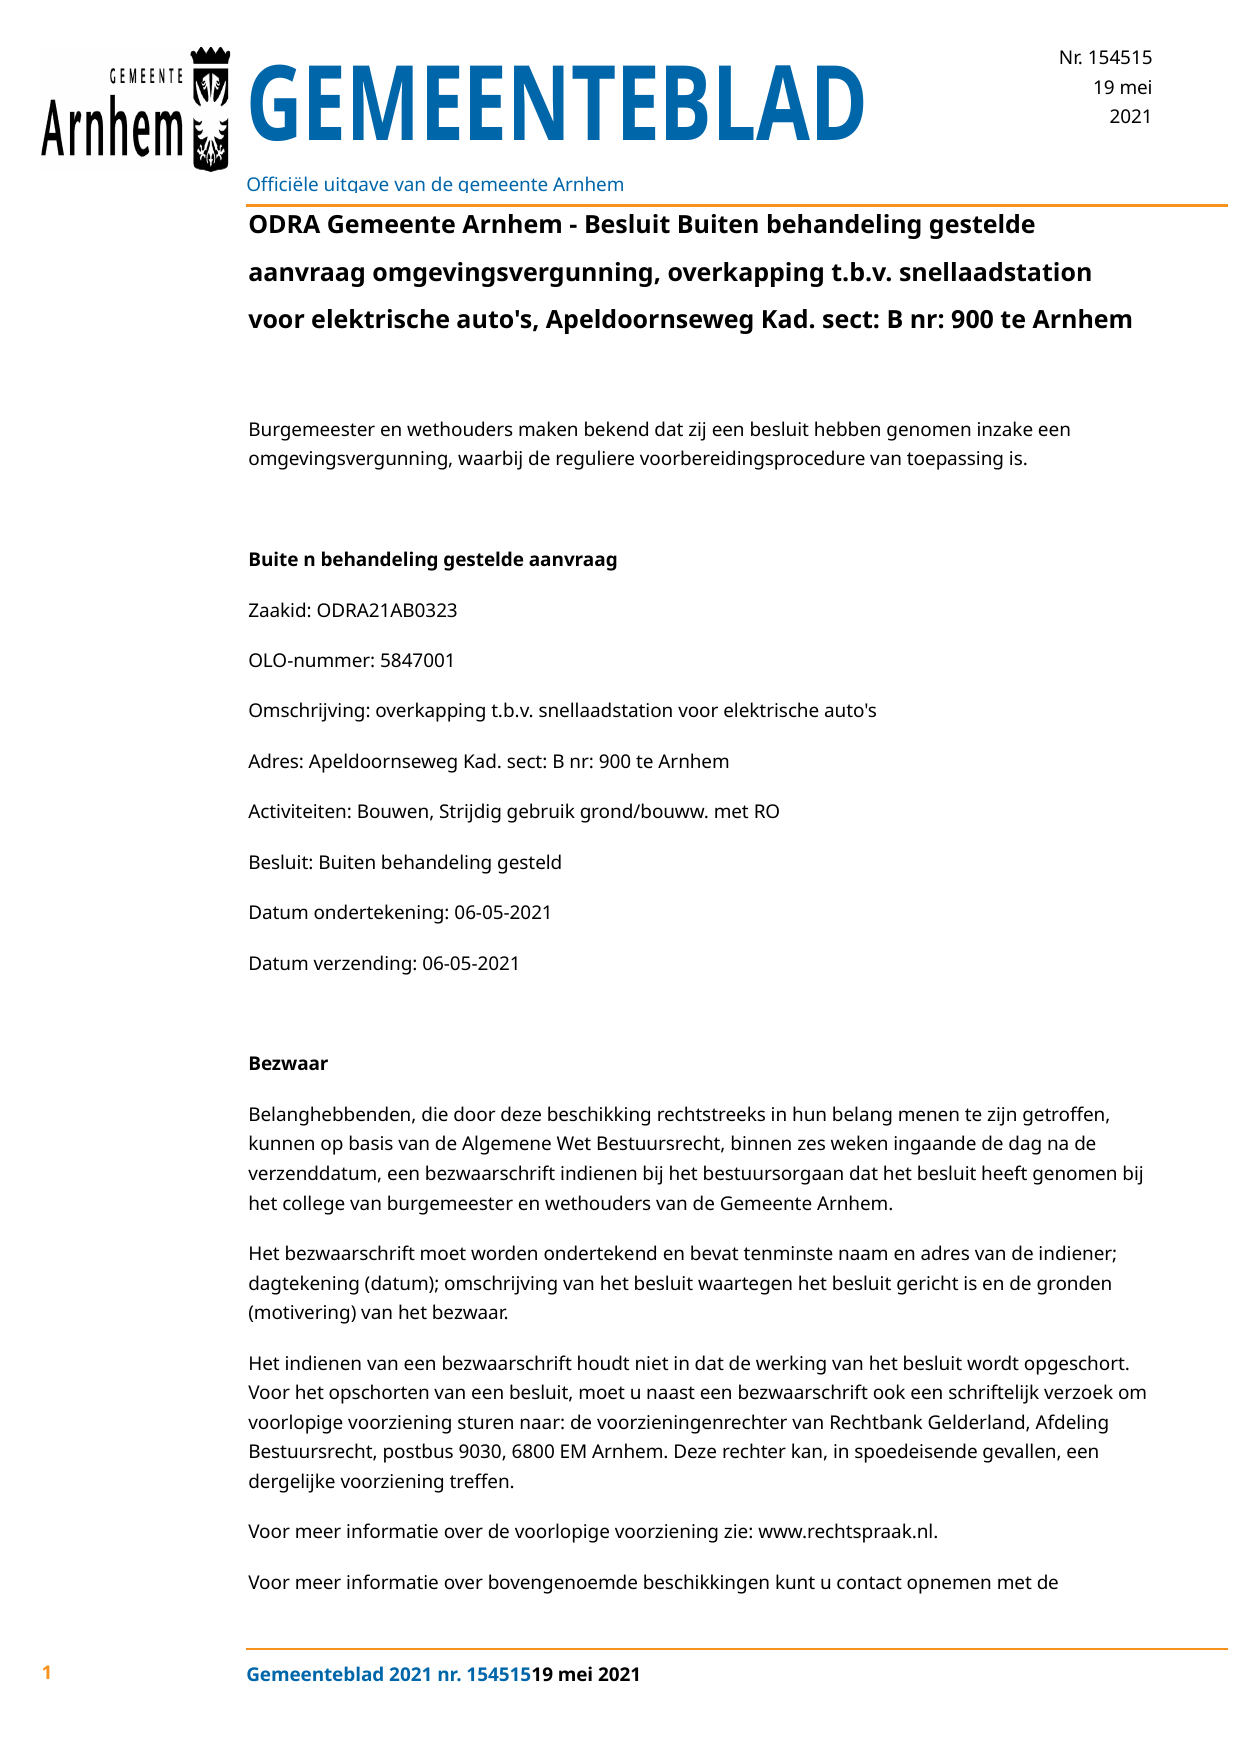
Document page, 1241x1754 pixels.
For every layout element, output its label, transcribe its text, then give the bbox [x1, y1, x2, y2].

text Adres: Apeldoornseweg Kad. sect: B nr: 900 te Arnhem [248, 748, 1152, 774]
text Zaakid: ODRA21AB0323 [248, 597, 1152, 622]
text Datum ondertekening: 06-05-2021 [248, 899, 1152, 925]
text Het indienen van een bezwaarschrift houdt niet in dat de werking van het besluit wordt opgeschort. Voor het opschorten van een besluit, moet u naast een bezwaarschrift ook een schriftelijk verzoek om voorlopige voorziening sturen naar: de voorzieningenrechter van Rechtbank Gelderland, Afdeling Bestuursrecht, postbus 9030, 6800 EM Arnhem. Deze rechter kan, in spoedeisende gevallen, een dergelijke voorziening treffen. [248, 1350, 1152, 1494]
text ODRA Gemeente Arnhem - Besluit Buiten behandeling gestelde aanvraag omgevingsvergunning, overkapping t.b.v. snellaadstation voor elektrische auto's, Apeldoornseweg Kad. sect: B nr: 900 te Arnhem [248, 207, 1152, 336]
text OLO-nummer: 5847001 [248, 647, 1152, 673]
text Het bezwaarschrift moet worden ondertekend en bevat tenminste naam en adres van de indiener; dagtekening (datum); omschrijving van het besluit waartegen het besluit gericht is en de gronden (motivering) van het bezwaar. [248, 1240, 1152, 1325]
text Belanghebbenden, die door deze beschikking rechtstreeks in hun belang menen te zijn getroffen, kunnen op basis van de Algemene Wet Bestuursrecht, binnen zes weken ingaande de dag na de verzenddatum, een bezwaarschrift indienen bij het bestuursorgaan dat het besluit heeft genomen bij het college van burgemeester en wethouders van de Gemeente Arnhem. [248, 1101, 1152, 1215]
text Voor meer informatie over bovengenoemde beschikkingen kunt u contact opnemen met de [248, 1569, 1152, 1594]
text Burgemeester en wethouders maken bekend dat zij een besluit hebben genomen inzake een omgevingsvergunning, waarbij de reguliere voorbereidingsprocedure van toepassing is. [248, 416, 1152, 471]
text Bezwaar [248, 1051, 1152, 1076]
picture [41, 47, 231, 172]
text Omschrijving: overkapping t.b.v. snellaadstation voor elektrische auto's [248, 698, 1152, 723]
text Voor meer informatie over de voorlopige voorziening zie: www.rechtspraak.nl. [248, 1518, 1152, 1544]
text Besluit: Buiten behandeling gesteld [248, 849, 1152, 874]
text Datum verzending: 06-05-2021 [248, 950, 1152, 975]
text Activiteiten: Bouwen, Strijdig gebruik grond/bouww. met RO [248, 798, 1152, 824]
text Buite n behandeling gestelde aanvraag [248, 546, 1152, 572]
